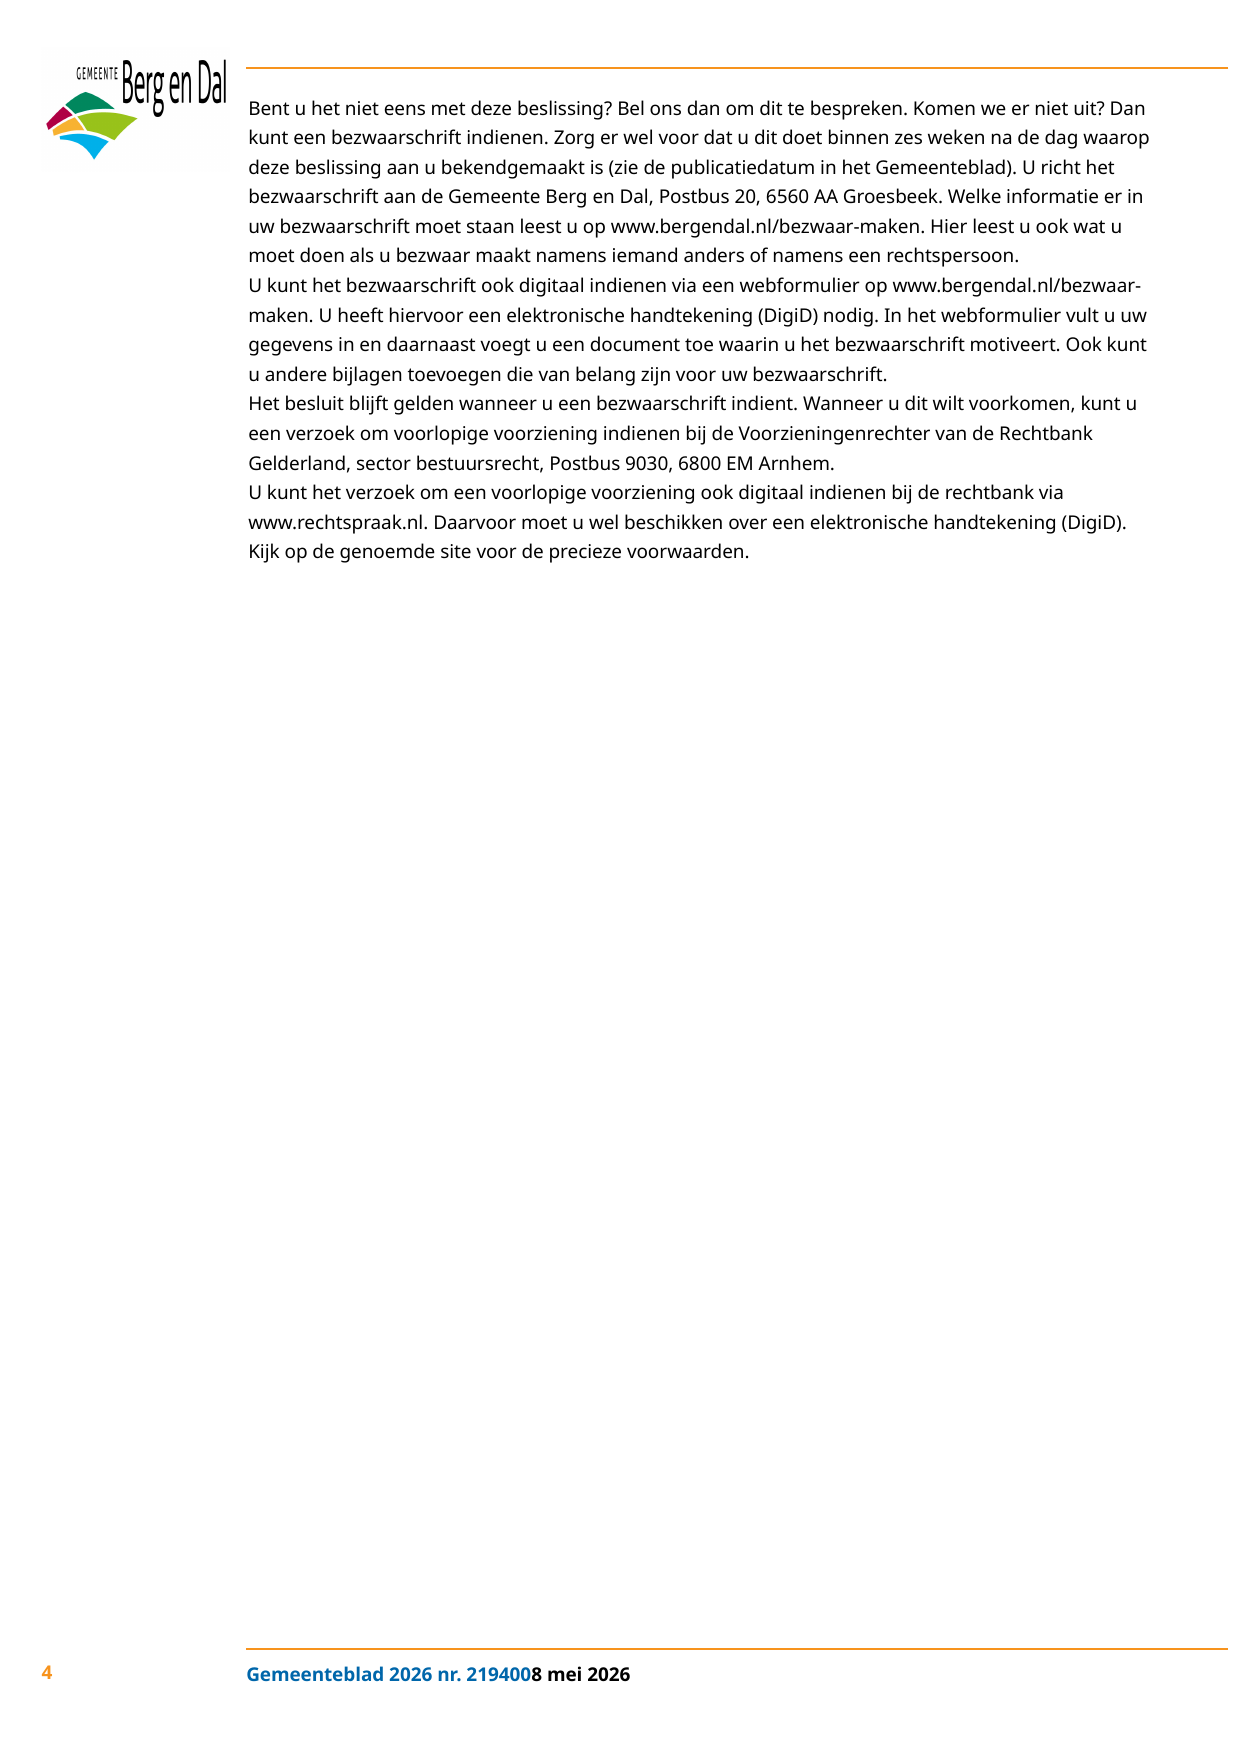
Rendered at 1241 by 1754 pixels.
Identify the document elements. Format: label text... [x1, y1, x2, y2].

text Het besluit blijft gelden wanneer u een bezwaarschrift indient. Wanneer u dit wilt voorkomen, kunt u een verzoek om voorlopige voorziening indienen bij de Voorzieningenrechter van de Rechtbank Gelderland, sector bestuursrecht, Postbus 9030, 6800 EM Arnhem. [248, 391, 1152, 476]
text Bent u het niet eens met deze beslissing? Bel ons dan om dit te bespreken. Komen we er niet uit? Dan kunt een bezwaarschrift indienen. Zorg er wel voor dat u dit doet binnen zes weken na de dag waarop deze beslissing aan u bekendgemaakt is (zie de publicatiedatum in het Gemeenteblad). U richt het bezwaarschrift aan de Gemeente Berg en Dal, Postbus 20, 6560 AA Groesbeek. Welke informatie er in uw bezwaarschrift moet staan leest u op www.bergendal.nl/bezwaar-maken. Hier leest u ook wat u moet doen als u bezwaar maakt namens iemand anders of namens een rechtspersoon. [248, 95, 1152, 268]
text U kunt het verzoek om een voorlopige voorziening ook digitaal indienen bij de rechtbank via www.rechtspraak.nl. Daarvoor moet u wel beschikken over een elektronische handtekening (DigiD). Kijk op de genoemde site voor de precieze voorwaarden. [248, 479, 1152, 564]
text U kunt het bezwaarschrift ook digitaal indienen via een webformulier op www.bergendal.nl/bezwaar-maken. U heeft hiervoor een elektronische handtekening (DigiD) nodig. In het webformulier vult u uw gegevens in en daarnaast voegt u een document toe waarin u het bezwaarschrift motiveert. Ook kunt u andere bijlagen toevoegen die van belang zijn voor uw bezwaarschrift. [248, 272, 1152, 387]
picture [41, 47, 231, 172]
